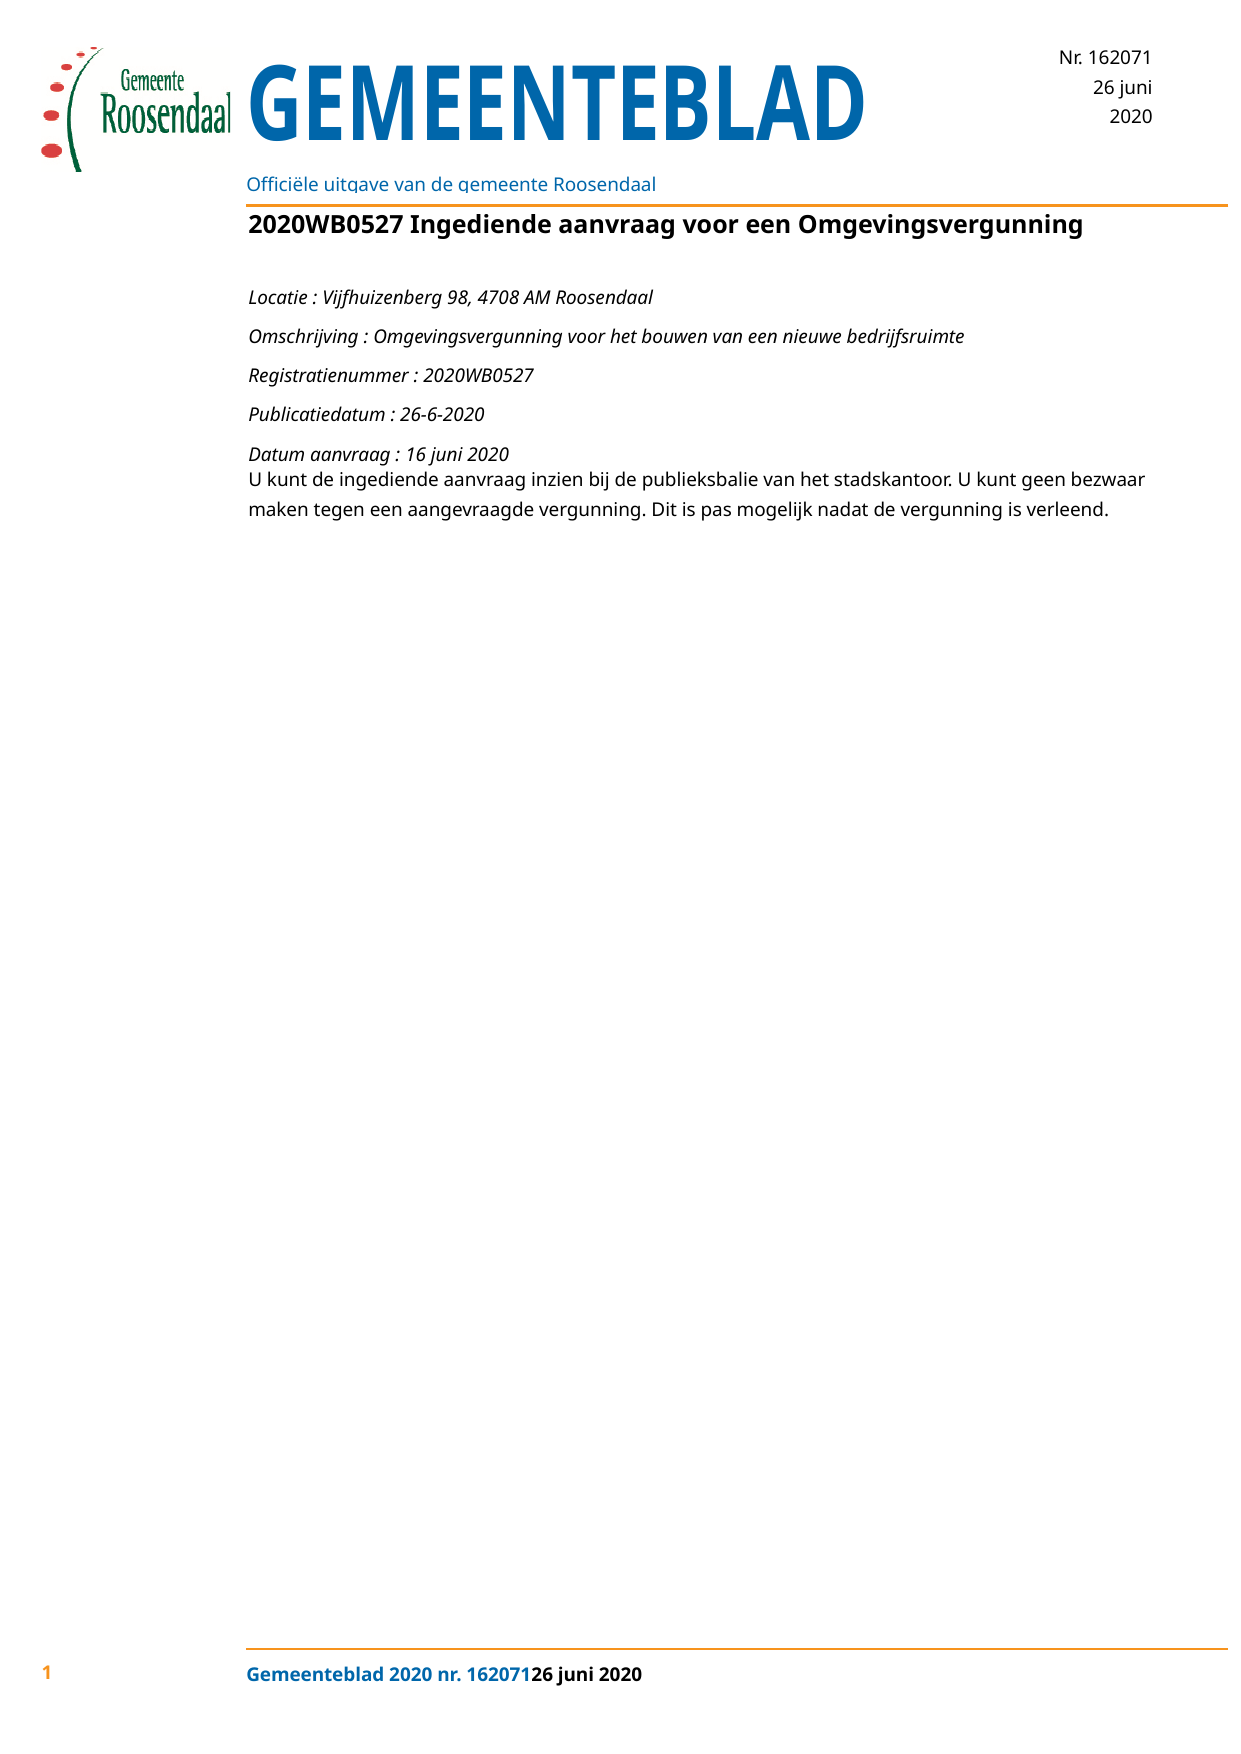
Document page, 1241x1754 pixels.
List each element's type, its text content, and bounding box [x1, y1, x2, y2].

text Registratienummer : 2020WB0527 [248, 362, 1152, 388]
text Omschrijving : Omgevingsvergunning voor het bouwen van een nieuwe bedrijfsruimte [248, 323, 1152, 349]
picture [41, 47, 231, 172]
text Publicatiedatum : 26-6-2020 [248, 402, 1152, 427]
text 2020WB0527 Ingediende aanvraag voor een Omgevingsvergunning [248, 207, 1152, 241]
text Locatie : Vijfhuizenberg 98, 4708 AM Roosendaal [248, 284, 1152, 309]
text Datum aanvraag : 16 juni 2020 [248, 441, 1152, 467]
text U kunt de ingediende aanvraag inzien bij de publieksbalie van het stadskantoor. U kunt geen bezwaar maken tegen een aangevraagde vergunning. Dit is pas mogelijk nadat de vergunning is verleend. [248, 467, 1152, 522]
